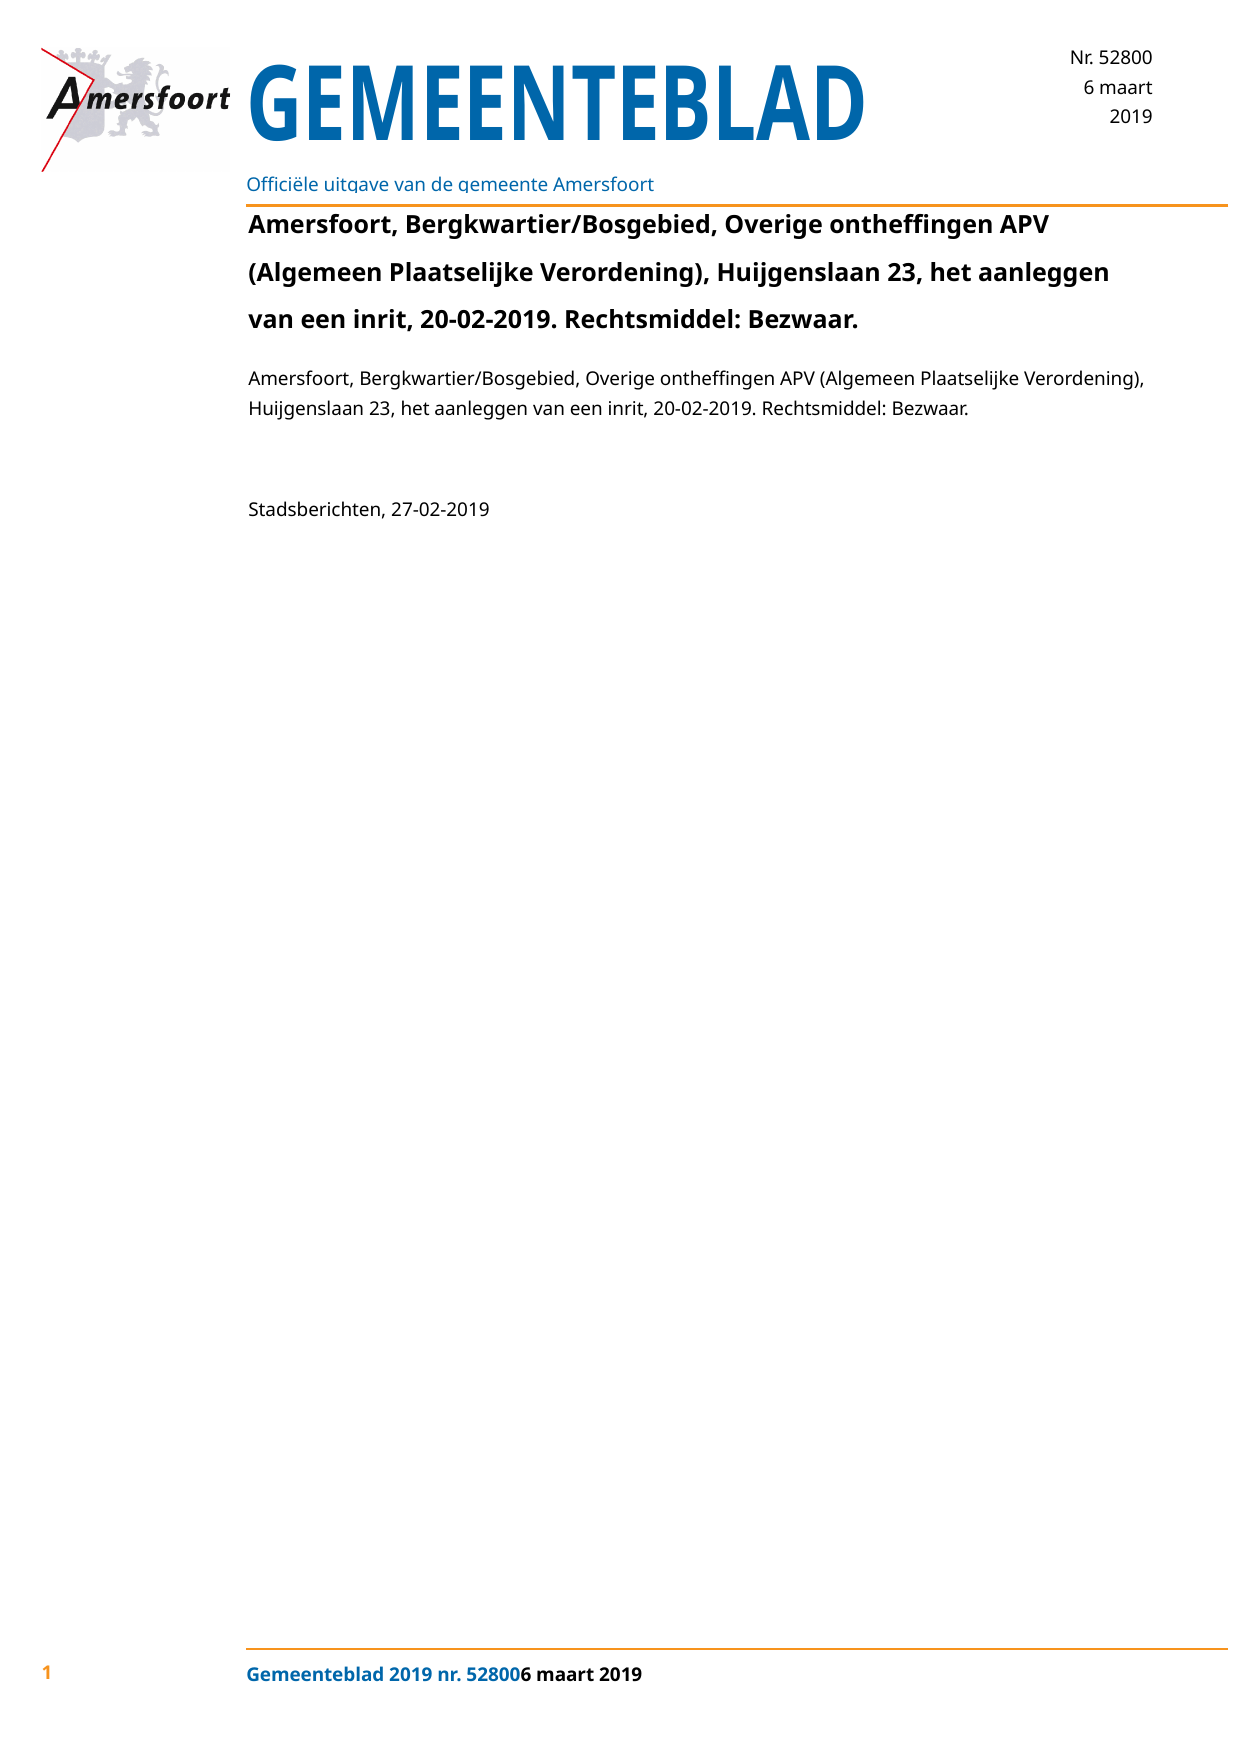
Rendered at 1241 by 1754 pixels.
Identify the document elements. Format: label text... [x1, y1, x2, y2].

text Amersfoort, Bergkwartier/Bosgebied, Overige ontheffingen APV (Algemeen Plaatselijke Verordening), Huijgenslaan 23, het aanleggen van een inrit, 20-02-2019. Rechtsmiddel: Bezwaar. [248, 207, 1152, 336]
picture [41, 47, 231, 172]
text Stadsberichten, 27-02-2019 [248, 496, 1152, 522]
text Amersfoort, Bergkwartier/Bosgebied, Overige ontheffingen APV (Algemeen Plaatselijke Verordening), Huijgenslaan 23, het aanleggen van een inrit, 20-02-2019. Rechtsmiddel: Bezwaar. [248, 366, 1152, 421]
